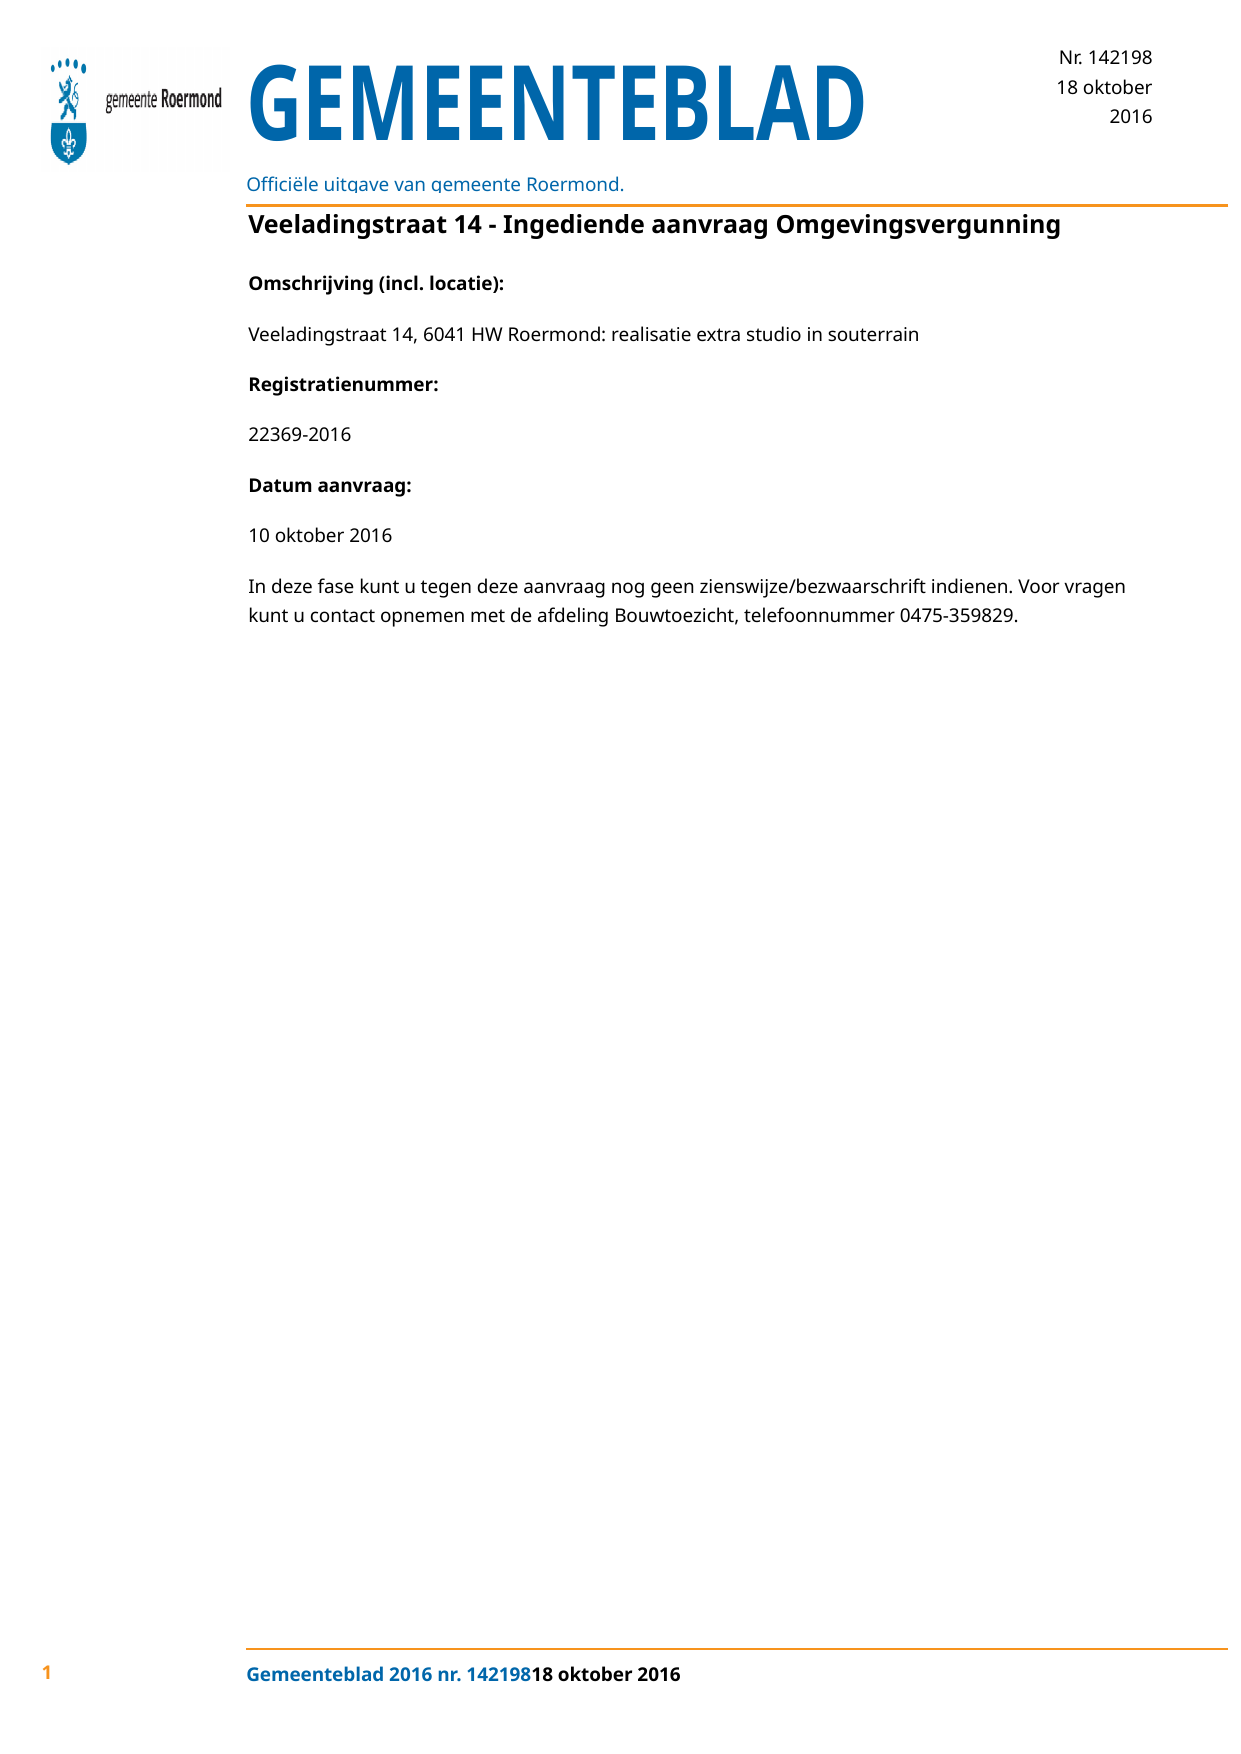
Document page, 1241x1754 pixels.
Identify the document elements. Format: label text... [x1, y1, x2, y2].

picture [41, 47, 231, 172]
text Omschrijving (incl. locatie): [248, 270, 1152, 296]
text Registratienummer: [248, 371, 1152, 397]
text In deze fase kunt u tegen deze aanvraag nog geen zienswijze/bezwaarschrift indienen. Voor vragen kunt u contact opnemen met de afdeling Bouwtoezicht, telefoonnummer 0475-359829. [248, 573, 1152, 628]
text 10 oktober 2016 [248, 522, 1152, 548]
text Veeladingstraat 14, 6041 HW Roermond: realisatie extra studio in souterrain [248, 321, 1152, 346]
text 22369-2016 [248, 422, 1152, 447]
text Veeladingstraat 14 - Ingediende aanvraag Omgevingsvergunning [248, 207, 1152, 241]
text Datum aanvraag: [248, 472, 1152, 498]
